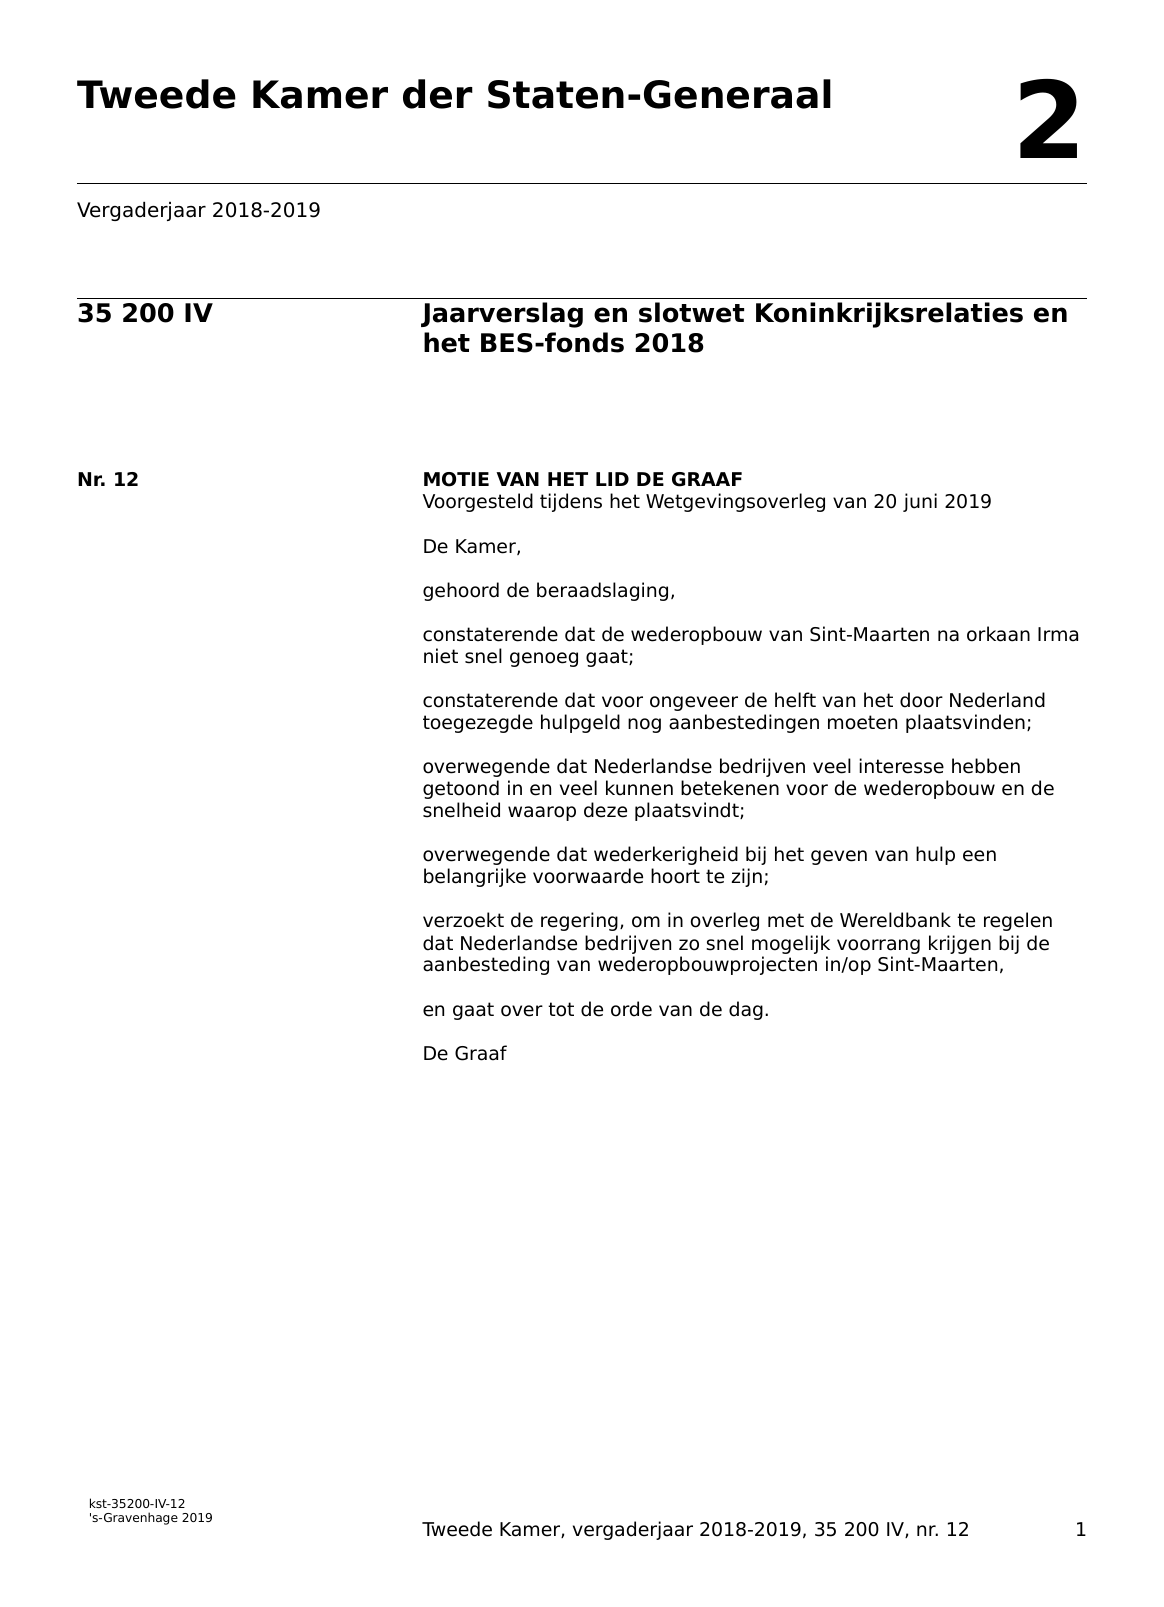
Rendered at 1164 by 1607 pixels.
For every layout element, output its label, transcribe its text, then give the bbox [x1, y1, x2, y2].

text constaterende dat de wederopbouw van Sint-Maarten na orkaan Irma niet snel genoeg gaat; [422, 624, 1087, 668]
text kst-35200-IV-12 [88, 1497, 323, 1511]
subtitle 35 200 IV Jaarverslag en slotwet Koninkrijksrelaties en het BES-fonds 2018 [77, 299, 1087, 358]
text overwegende dat Nederlandse bedrijven veel interesse hebben getoond in en veel kunnen betekenen voor de wederopbouw en de snelheid waarop deze plaatsvindt; [422, 756, 1087, 822]
table_header 2 [886, 59, 1087, 183]
table_cell Vergaderjaar 2018-2019 [77, 184, 1087, 298]
text en gaat over tot de orde van de dag. [422, 998, 1087, 1021]
text De Graaf [422, 1043, 1087, 1065]
text verzoekt de regering, om in overleg met de Wereldbank te regelen dat Nederlandse bedrijven zo snel mogelijk voorrang krijgen bij de aanbesteding van wederopbouwprojecten in/op Sint-Maarten, [422, 910, 1087, 976]
table_header Tweede Kamer der Staten-Generaal [77, 59, 886, 183]
text overwegende dat wederkerigheid bij het geven van hulp een belangrijke voorwaarde hoort te zijn; [422, 844, 1087, 888]
text gehoord de beraadslaging, [422, 580, 1087, 602]
text De Kamer, [422, 536, 1087, 557]
text Voorgesteld tijdens het Wetgevingsoverleg van 20 juni 2019 [422, 491, 1087, 513]
text constaterende dat voor ongeveer de helft van het door Nederland toegezegde hulpgeld nog aanbestedingen moeten plaatsvinden; [422, 690, 1087, 734]
subtitle Nr. 12 MOTIE VAN HET LID DE GRAAF [77, 469, 1087, 491]
text 's-Gravenhage 2019 [88, 1511, 323, 1525]
